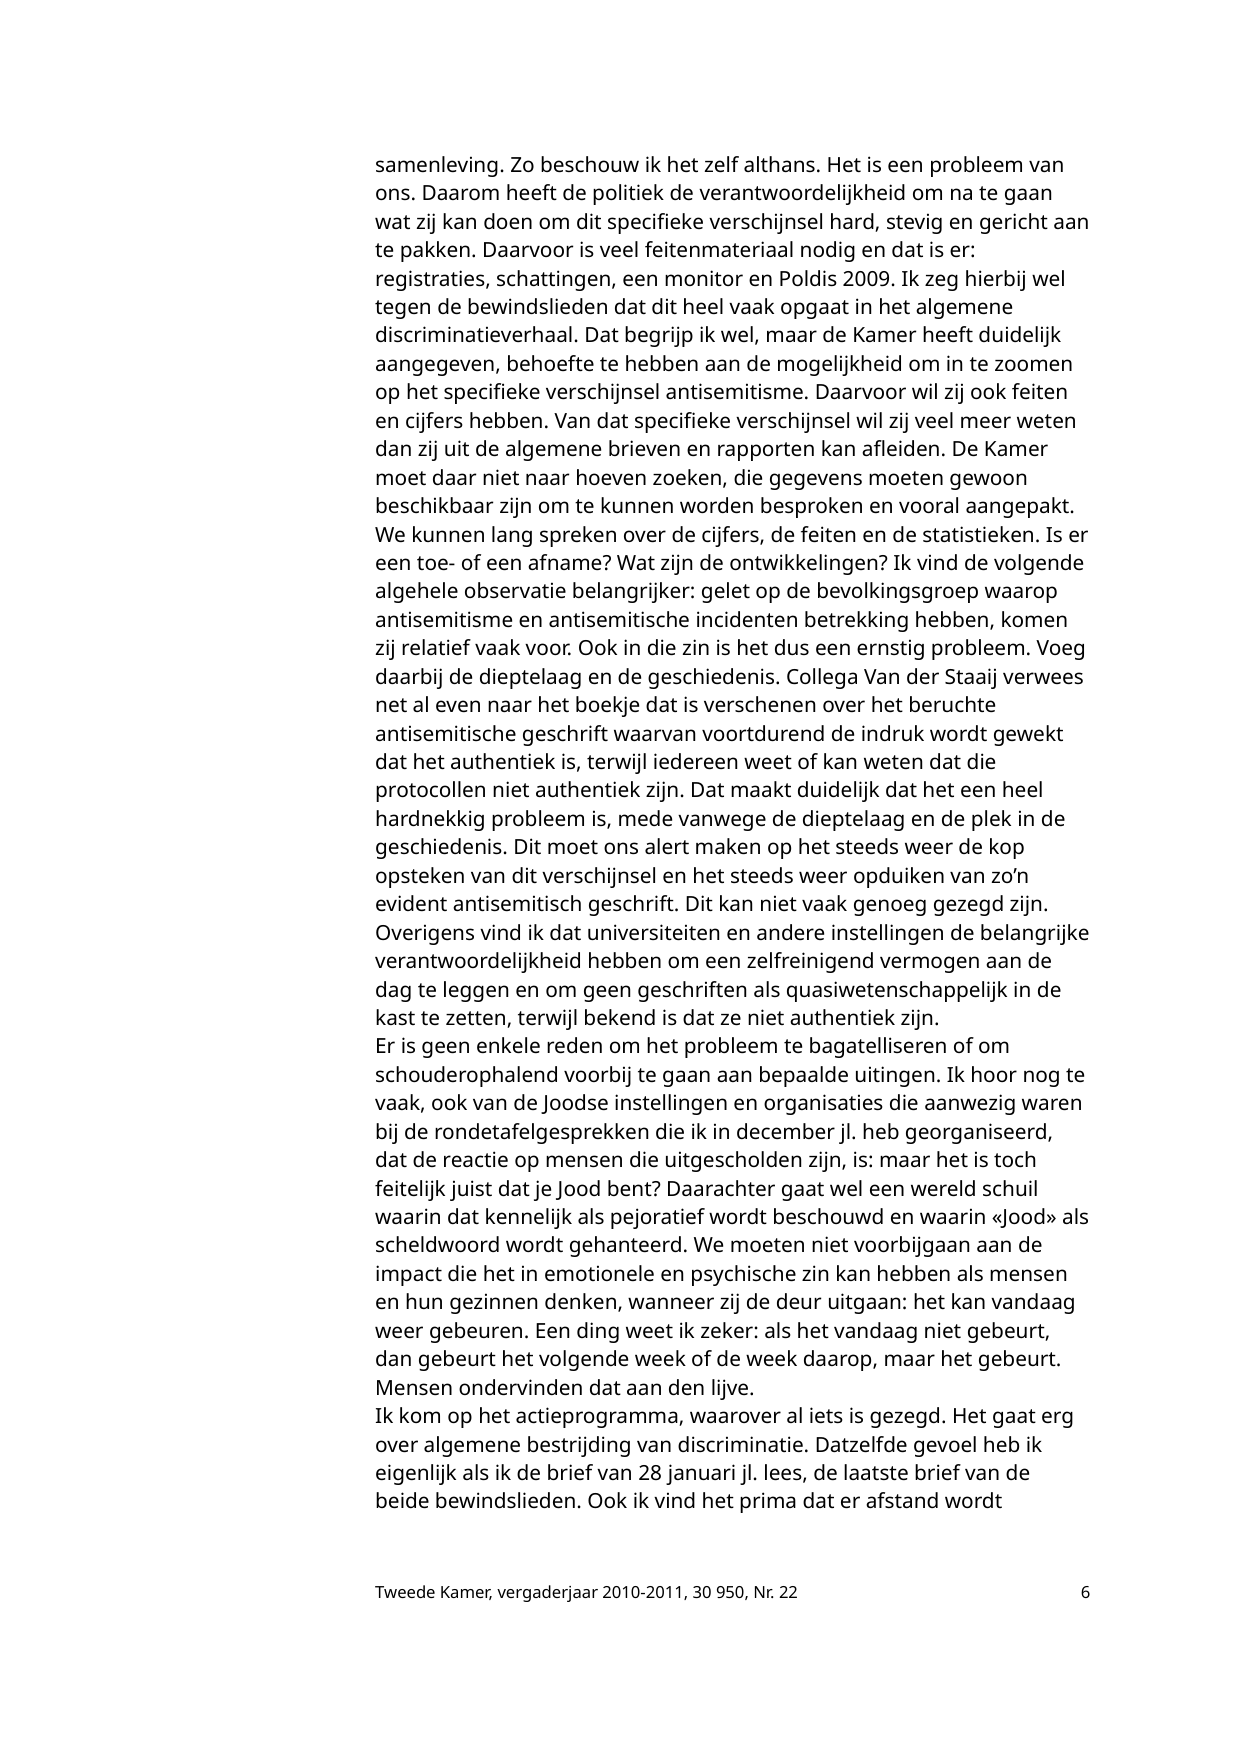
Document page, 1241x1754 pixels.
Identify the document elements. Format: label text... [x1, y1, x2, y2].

text Er is geen enkele reden om het probleem te bagatelliseren of om schouderophalend voorbij te gaan aan bepaalde uitingen. Ik hoor nog te vaak, ook van de Joodse instellingen en organisaties die aanwezig waren bij de rondetafelgesprekken die ik in december jl. heb georganiseerd, dat de reactie op mensen die uitgescholden zijn, is: maar het is toch feitelijk juist dat je Jood bent? Daarachter gaat wel een wereld schuil waarin dat kennelijk als pejoratief wordt beschouwd en waarin «Jood» als scheldwoord wordt gehanteerd. We moeten niet voorbijgaan aan de impact die het in emotionele en psychische zin kan hebben als mensen en hun gezinnen denken, wanneer zij de deur uitgaan: het kan vandaag weer gebeuren. Een ding weet ik zeker: als het vandaag niet gebeurt, dan gebeurt het volgende week of de week daarop, maar het gebeurt. Mensen ondervinden dat aan den lijve. [375, 1032, 1090, 1401]
text samenleving. Zo beschouw ik het zelf althans. Het is een probleem van ons. Daarom heeft de politiek de verantwoordelijkheid om na te gaan wat zij kan doen om dit specifieke verschijnsel hard, stevig en gericht aan te pakken. Daarvoor is veel feitenmateriaal nodig en dat is er: registraties, schattingen, een monitor en Poldis 2009. Ik zeg hierbij wel tegen de bewindslieden dat dit heel vaak opgaat in het algemene discriminatieverhaal. Dat begrijp ik wel, maar de Kamer heeft duidelijk aangegeven, behoefte te hebben aan de mogelijkheid om in te zoomen op het specifieke verschijnsel antisemitisme. Daarvoor wil zij ook feiten en cijfers hebben. Van dat specifieke verschijnsel wil zij veel meer weten dan zij uit de algemene brieven en rapporten kan afleiden. De Kamer moet daar niet naar hoeven zoeken, die gegevens moeten gewoon beschikbaar zijn om te kunnen worden besproken en vooral aangepakt. [375, 150, 1090, 520]
text We kunnen lang spreken over de cijfers, de feiten en de statistieken. Is er een toe- of een afname? Wat zijn de ontwikkelingen? Ik vind de volgende algehele observatie belangrijker: gelet op de bevolkingsgroep waarop antisemitisme en antisemitische incidenten betrekking hebben, komen zij relatief vaak voor. Ook in die zin is het dus een ernstig probleem. Voeg daarbij de dieptelaag en de geschiedenis. Collega Van der Staaij verwees net al even naar het boekje dat is verschenen over het beruchte antisemitische geschrift waarvan voortdurend de indruk wordt gewekt dat het authentiek is, terwijl iedereen weet of kan weten dat die protocollen niet authentiek zijn. Dat maakt duidelijk dat het een heel hardnekkig probleem is, mede vanwege de dieptelaag en de plek in de geschiedenis. Dit moet ons alert maken op het steeds weer de kop opsteken van dit verschijnsel en het steeds weer opduiken van zo’n evident antisemitisch geschrift. Dit kan niet vaak genoeg gezegd zijn. Overigens vind ik dat universiteiten en andere instellingen de belangrijke verantwoordelijkheid hebben om een zelfreinigend vermogen aan de dag te leggen en om geen geschriften als quasiwetenschappelijk in de kast te zetten, terwijl bekend is dat ze niet authentiek zijn. [375, 520, 1090, 1032]
text Ik kom op het actieprogramma, waarover al iets is gezegd. Het gaat erg over algemene bestrijding van discriminatie. Datzelfde gevoel heb ik eigenlijk als ik de brief van 28 januari jl. lees, de laatste brief van de beide bewindslieden. Ook ik vind het prima dat er afstand wordt [375, 1401, 1090, 1515]
